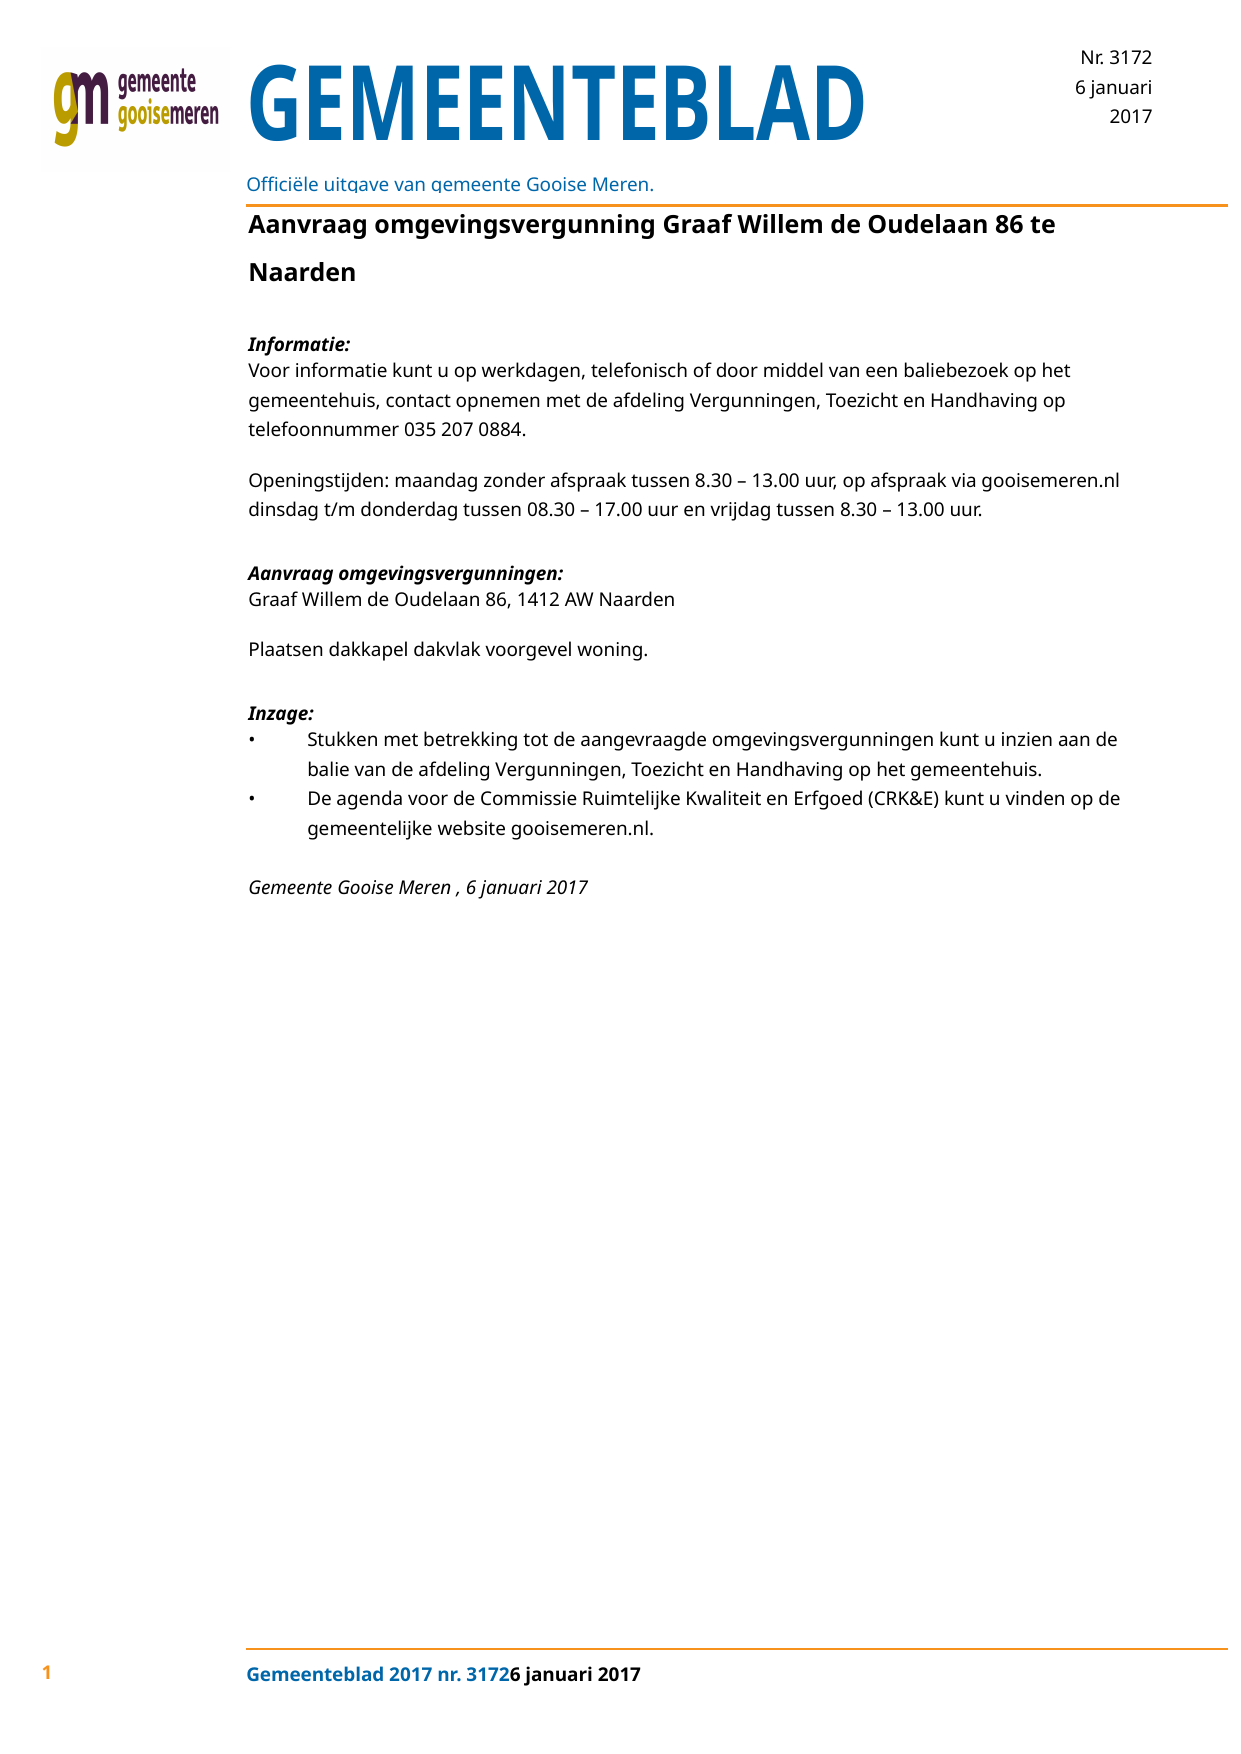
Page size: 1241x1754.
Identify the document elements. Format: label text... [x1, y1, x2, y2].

text Gemeente Gooise Meren , 6 januari 2017 [248, 874, 1152, 900]
text Graaf Willem de Oudelaan 86, 1412 AW Naarden [248, 586, 1152, 612]
text Openingstijden: maandag zonder afspraak tussen 8.30 – 13.00 uur, op afspraak via gooisemeren.nl dinsdag t/m donderdag tussen 08.30 – 17.00 uur en vrijdag tussen 8.30 – 13.00 uur. [248, 467, 1152, 522]
text Voor informatie kunt u op werkdagen, telefonisch of door middel van een baliebezoek op het gemeentehuis, contact opnemen met de afdeling Vergunningen, Toezicht en Handhaving op telefoonnummer 035 207 0884. [248, 357, 1152, 442]
text Aanvraag omgevingsvergunning Graaf Willem de Oudelaan 86 te Naarden [248, 207, 1152, 288]
text Informatie: [248, 331, 1152, 357]
text Plaatsen dakkapel dakvlak voorgevel woning. [248, 636, 1152, 662]
list De agenda voor de Commissie Ruimtelijke Kwaliteit en Erfgoed (CRK&E) kunt u vinden op de gemeentelijke website gooisemeren.nl. [248, 785, 1152, 841]
list Stukken met betrekking tot de aangevraagde omgevingsvergunningen kunt u inzien aan de balie van de afdeling Vergunningen, Toezicht en Handhaving op het gemeentehuis. [248, 726, 1152, 781]
picture [41, 47, 231, 172]
text Aanvraag omgevingsvergunningen: [248, 560, 1152, 586]
text Inzage: [248, 700, 1152, 726]
